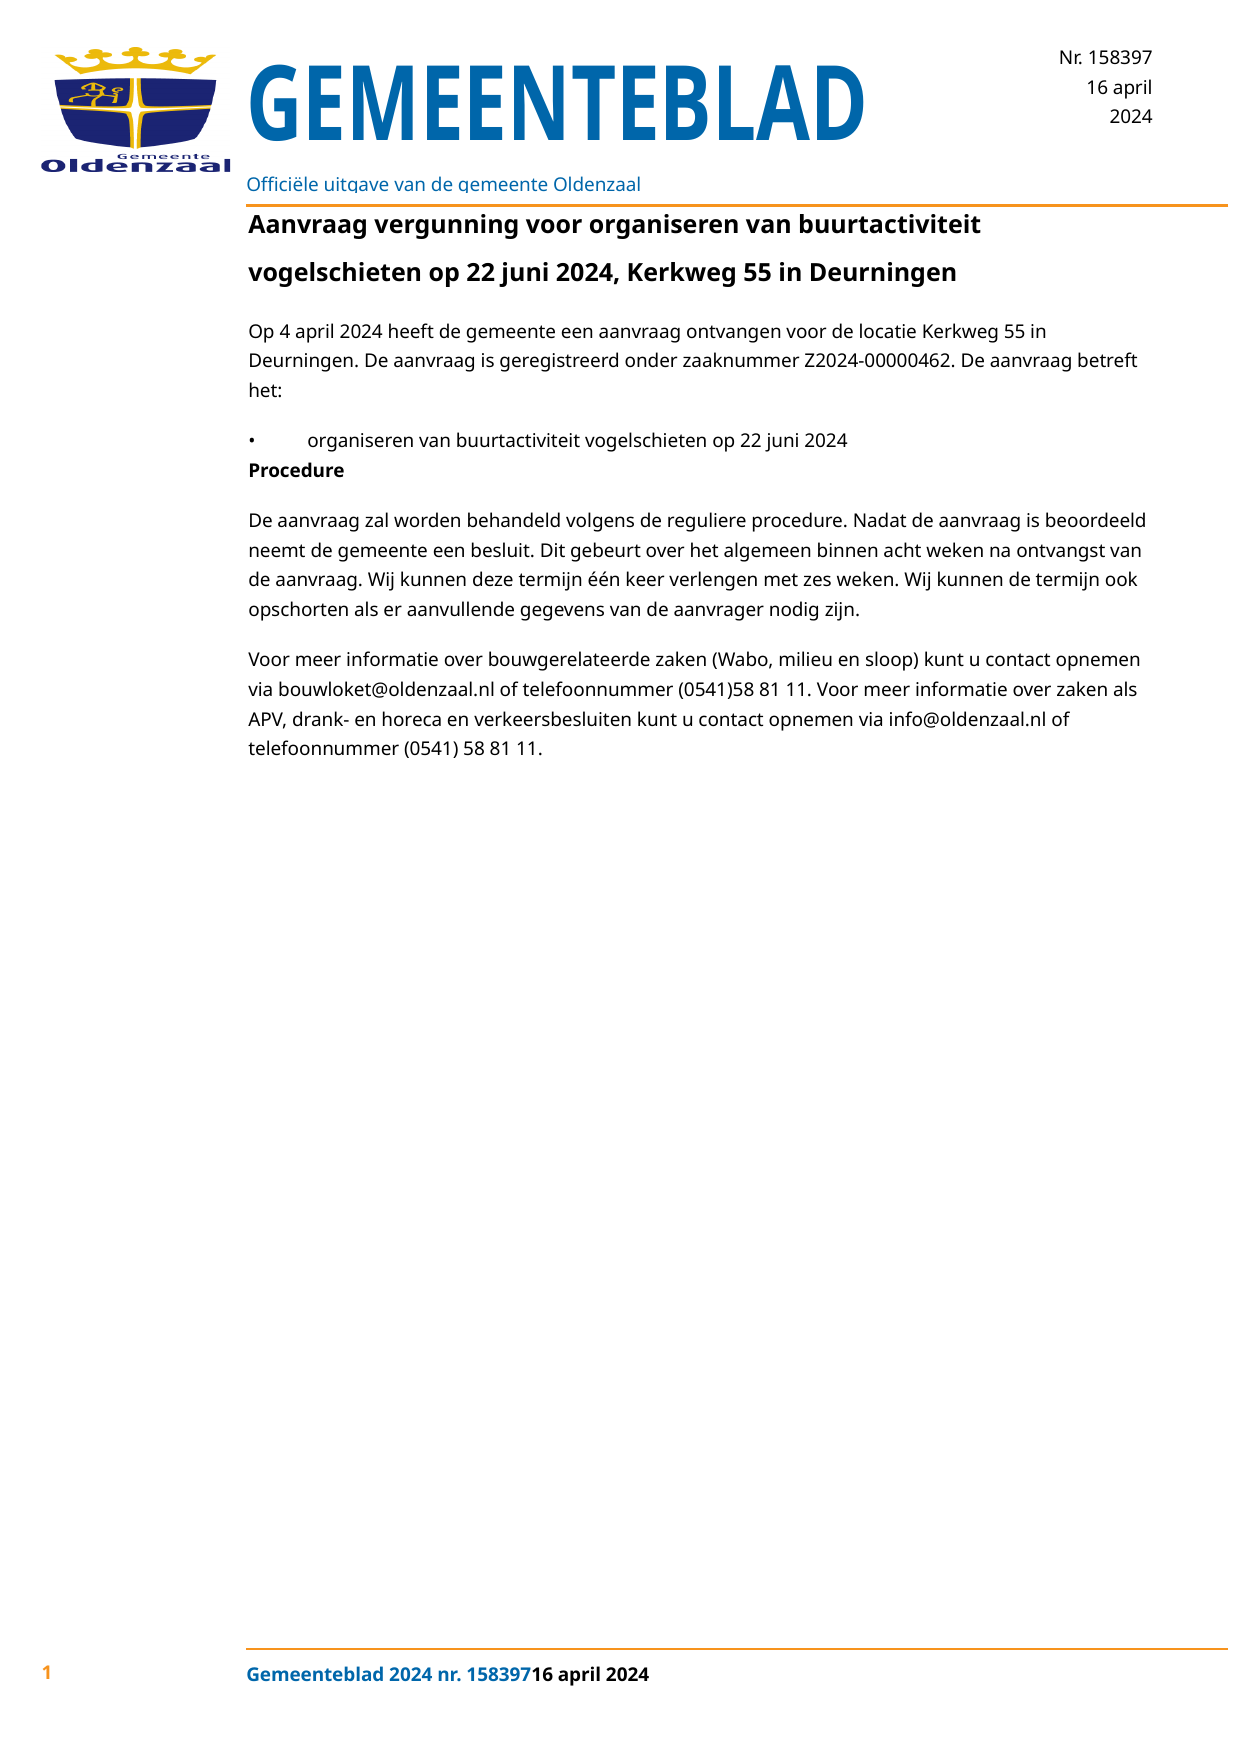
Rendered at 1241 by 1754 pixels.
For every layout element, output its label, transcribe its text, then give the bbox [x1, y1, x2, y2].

picture [41, 47, 231, 172]
list organiseren van buurtactiviteit vogelschieten op 22 juni 2024 [248, 427, 1152, 453]
text Aanvraag vergunning voor organiseren van buurtactiviteit vogelschieten op 22 juni 2024, Kerkweg 55 in Deurningen [248, 207, 1152, 288]
text Procedure [248, 457, 1152, 483]
text De aanvraag zal worden behandeld volgens de reguliere procedure. Nadat de aanvraag is beoordeeld neemt de gemeente een besluit. Dit gebeurt over het algemeen binnen acht weken na ontvangst van de aanvraag. Wij kunnen deze termijn één keer verlengen met zes weken. Wij kunnen de termijn ook opschorten als er aanvullende gegevens van de aanvrager nodig zijn. [248, 507, 1152, 622]
text Op 4 april 2024 heeft de gemeente een aanvraag ontvangen voor de locatie Kerkweg 55 in Deurningen. De aanvraag is geregistreerd onder zaaknummer Z2024-00000462. De aanvraag betreft het: [248, 318, 1152, 403]
text Voor meer informatie over bouwgerelateerde zaken (Wabo, milieu en sloop) kunt u contact opnemen via bouwloket@oldenzaal.nl of telefoonnummer (0541)58 81 11. Voor meer informatie over zaken als APV, drank- en horeca en verkeersbesluiten kunt u contact opnemen via info@oldenzaal.nl of telefoonnummer (0541) 58 81 11. [248, 647, 1152, 761]
